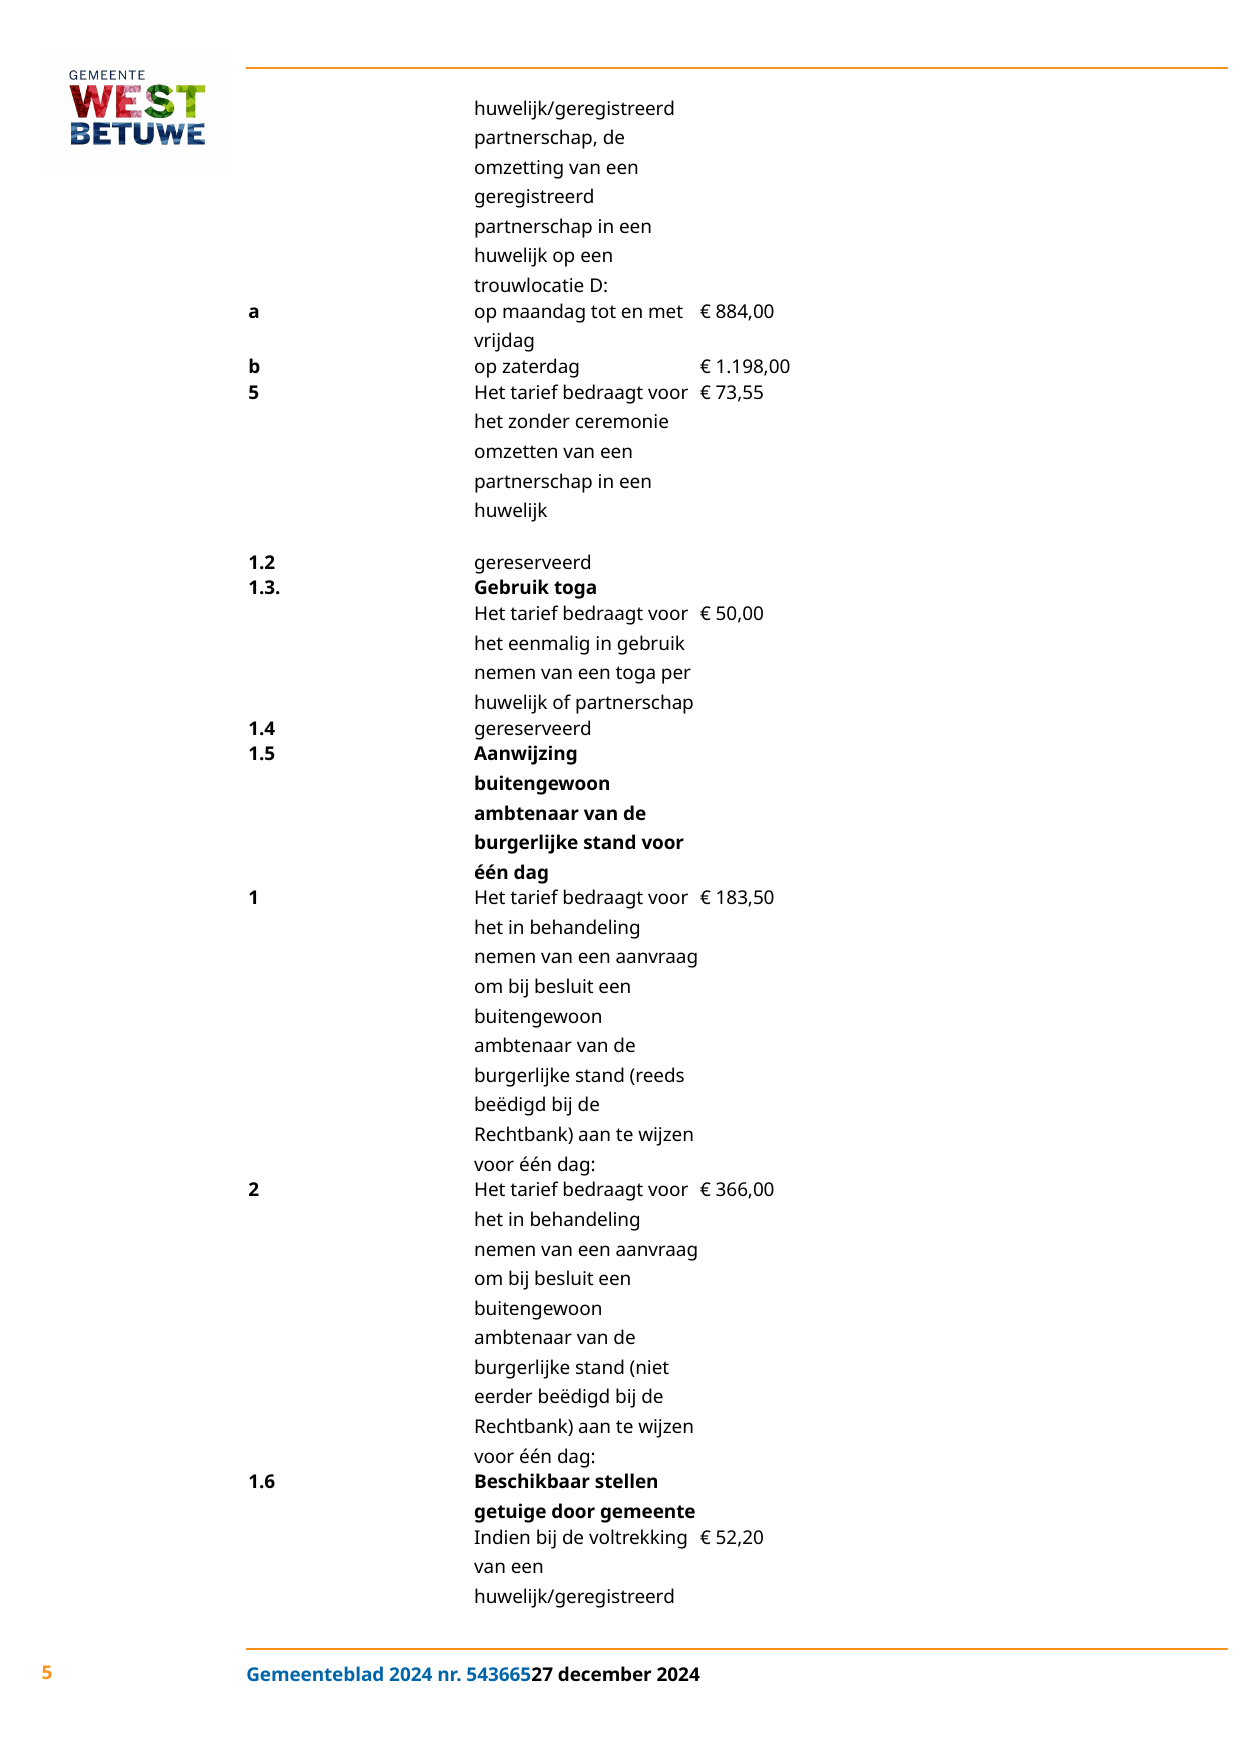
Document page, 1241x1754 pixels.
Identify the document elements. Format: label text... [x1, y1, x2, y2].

table_cell [700, 715, 1152, 741]
table_cell a [248, 298, 474, 353]
table_cell [700, 575, 1152, 600]
table_cell 1.4 [248, 715, 474, 741]
table_cell op maandag tot en met vrijdag [474, 298, 700, 353]
table_cell 5 [248, 379, 474, 523]
table_cell [700, 1469, 1152, 1524]
table_cell 1.6 [248, 1469, 474, 1524]
table_cell gereserveerd [474, 549, 700, 574]
table_cell [700, 741, 1152, 884]
table_cell 2 [248, 1177, 474, 1468]
table_cell Indien bij de voltrekking van een huwelijk/geregistreerd [474, 1524, 700, 1609]
table_cell € 73,55 [700, 379, 1152, 523]
table_cell [248, 523, 474, 549]
table_cell gereserveerd [474, 715, 700, 741]
table_cell [248, 1524, 474, 1609]
table_cell [700, 95, 1152, 298]
table_cell 1.5 [248, 741, 474, 884]
table_cell 1.3. [248, 575, 474, 600]
table_cell Het tarief bedraagt voor het in behandeling nemen van een aanvraag om bij besluit een buitengewoon ambtenaar van de burgerlijke stand (niet eerder beëdigd bij de Rechtbank) aan te wijzen voor één dag: [474, 1177, 700, 1468]
table_cell b [248, 353, 474, 379]
table_cell [474, 523, 700, 549]
table_cell € 366,00 [700, 1177, 1152, 1468]
table_cell Gebruik toga [474, 575, 700, 600]
table_cell Beschikbaar stellen getuige door gemeente [474, 1469, 700, 1524]
table_cell € 52,20 [700, 1524, 1152, 1609]
table_cell [248, 95, 474, 298]
table_cell € 1.198,00 [700, 353, 1152, 379]
table_cell [700, 549, 1152, 574]
table_cell [700, 523, 1152, 549]
table_cell [248, 600, 474, 715]
table_cell Het tarief bedraagt voor het in behandeling nemen van een aanvraag om bij besluit een buitengewoon ambtenaar van de burgerlijke stand (reeds beëdigd bij de Rechtbank) aan te wijzen voor één dag: [474, 885, 700, 1177]
table_cell € 50,00 [700, 600, 1152, 715]
table_cell € 183,50 [700, 885, 1152, 1177]
table_cell Aanwijzing buitengewoon ambtenaar van de burgerlijke stand voor één dag [474, 741, 700, 884]
table_cell Het tarief bedraagt voor het zonder ceremonie omzetten van een partnerschap in een huwelijk [474, 379, 700, 523]
table_cell 1 [248, 885, 474, 1177]
table_cell op zaterdag [474, 353, 700, 379]
table_cell € 884,00 [700, 298, 1152, 353]
table_cell 1.2 [248, 549, 474, 574]
table_cell huwelijk/geregistreerd partnerschap, de omzetting van een geregistreerd partnerschap in een huwelijk op een trouwlocatie D: [474, 95, 700, 298]
picture [41, 47, 231, 172]
table_cell Het tarief bedraagt voor het eenmalig in gebruik nemen van een toga per huwelijk of partnerschap [474, 600, 700, 715]
